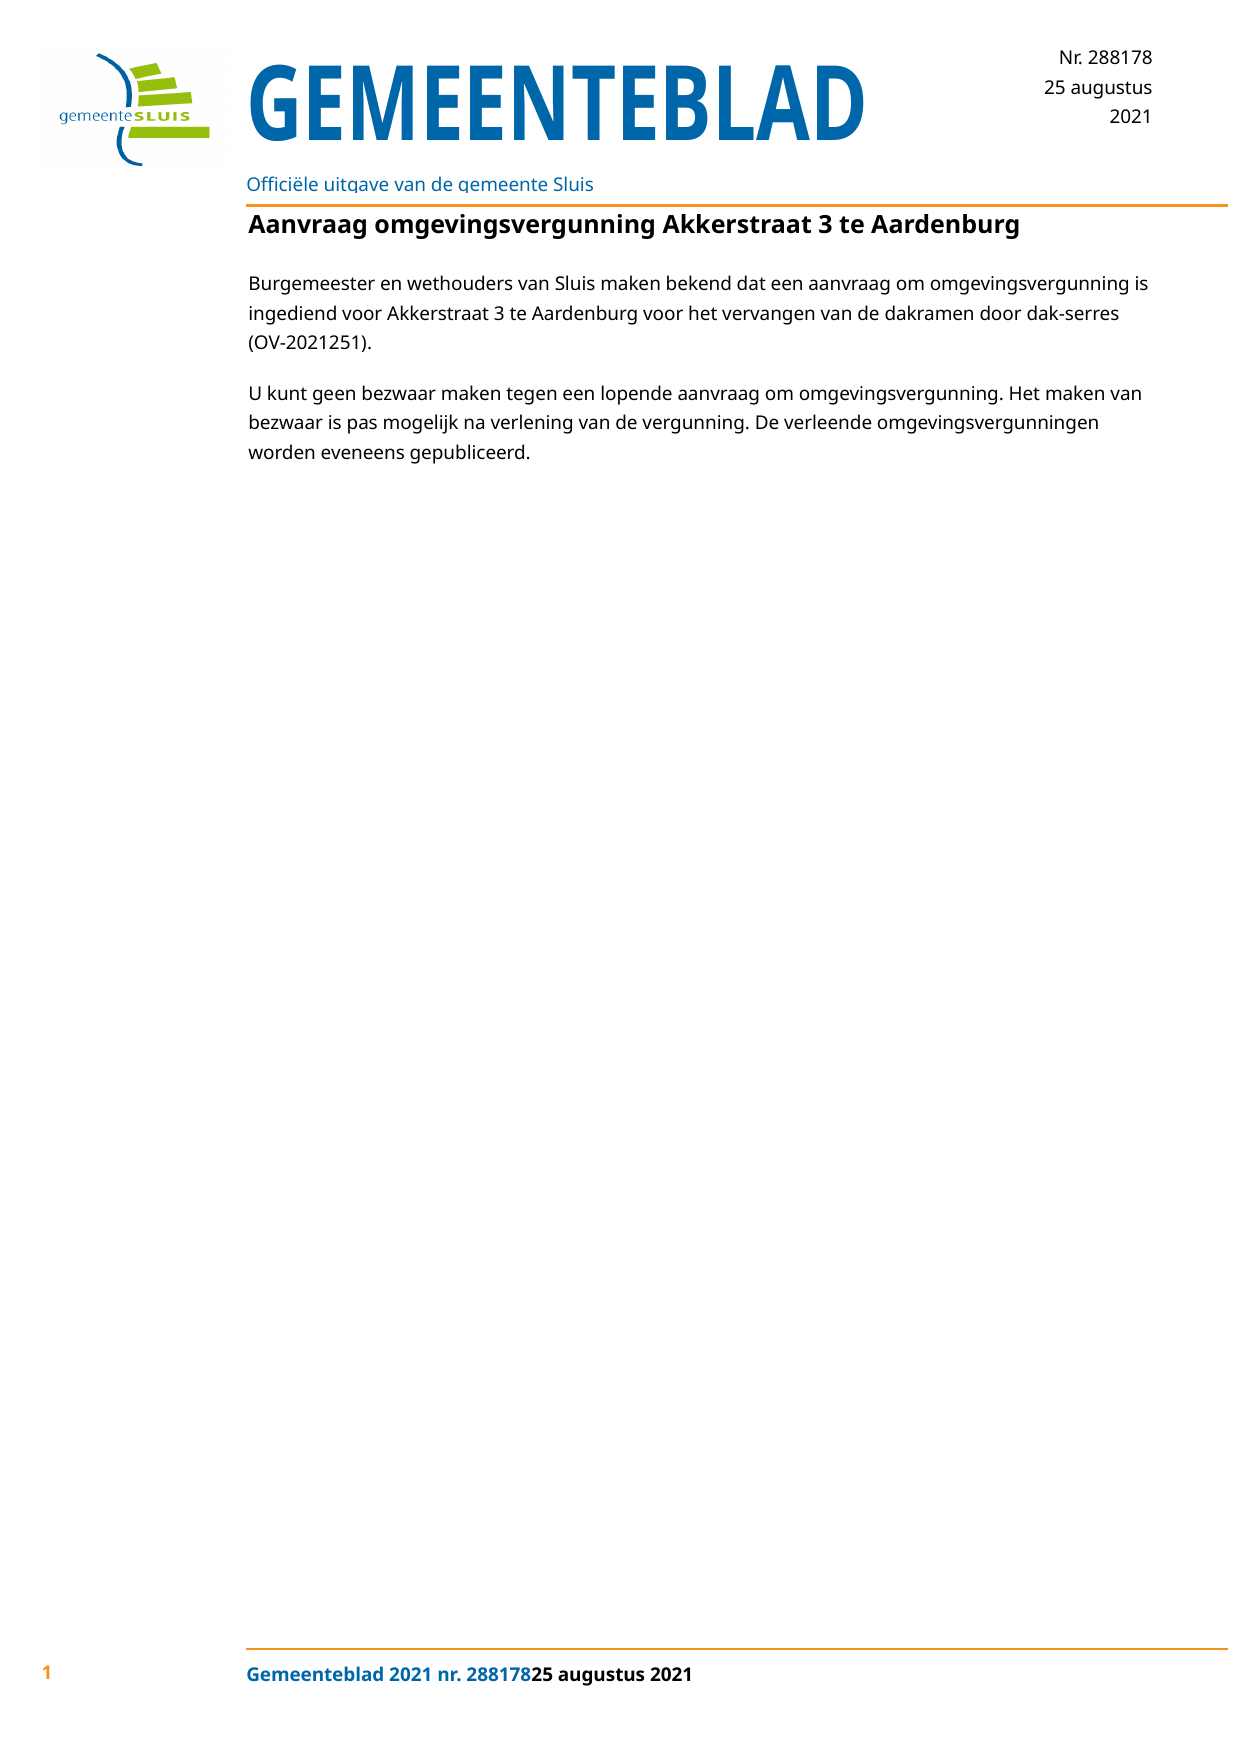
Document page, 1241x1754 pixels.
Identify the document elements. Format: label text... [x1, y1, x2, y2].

text U kunt geen bezwaar maken tegen een lopende aanvraag om omgevingsvergunning. Het maken van bezwaar is pas mogelijk na verlening van de vergunning. De verleende omgevingsvergunningen worden eveneens gepubliceerd. [248, 380, 1152, 465]
text Aanvraag omgevingsvergunning Akkerstraat 3 te Aardenburg [248, 207, 1152, 241]
text Burgemeester en wethouders van Sluis maken bekend dat een aanvraag om omgevingsvergunning is ingediend voor Akkerstraat 3 te Aardenburg voor het vervangen van de dakramen door dak-serres (OV-2021251). [248, 270, 1152, 355]
picture [41, 47, 231, 172]
